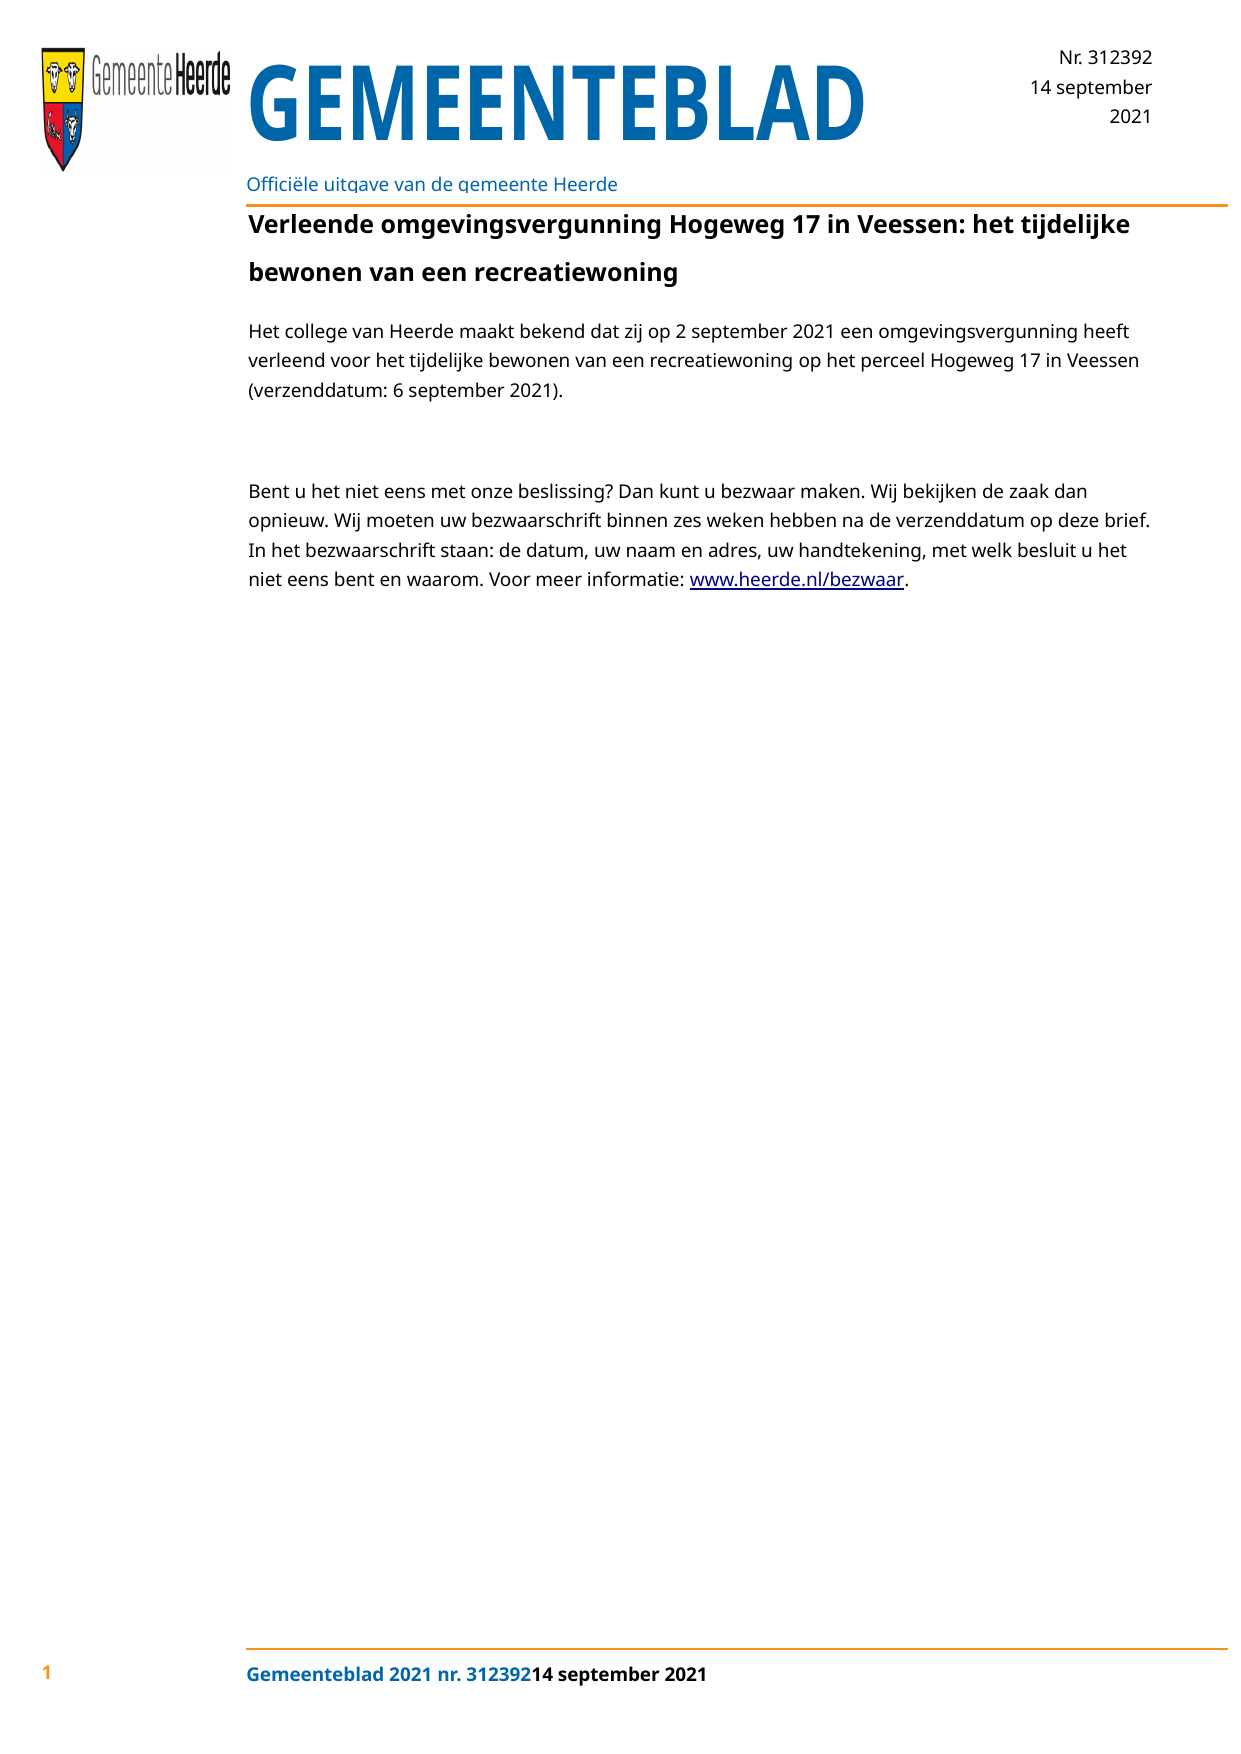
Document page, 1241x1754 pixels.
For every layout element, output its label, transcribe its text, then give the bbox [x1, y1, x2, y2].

picture [41, 47, 231, 172]
text Het college van Heerde maakt bekend dat zij op 2 september 2021 een omgevingsvergunning heeft verleend voor het tijdelijke bewonen van een recreatiewoning op het perceel Hogeweg 17 in Veessen (verzenddatum: 6 september 2021). [248, 318, 1152, 403]
text Verleende omgevingsvergunning Hogeweg 17 in Veessen: het tijdelijke bewonen van een recreatiewoning [248, 207, 1152, 288]
text Bent u het niet eens met onze beslissing? Dan kunt u bezwaar maken. Wij bekijken de zaak dan opnieuw. Wij moeten uw bezwaarschrift binnen zes weken hebben na de verzenddatum op deze brief. In het bezwaarschrift staan: de datum, uw naam en adres, uw handtekening, met welk besluit u het niet eens bent en waarom. Voor meer informatie: www.heerde.nl/bezwaar. [248, 478, 1152, 592]
